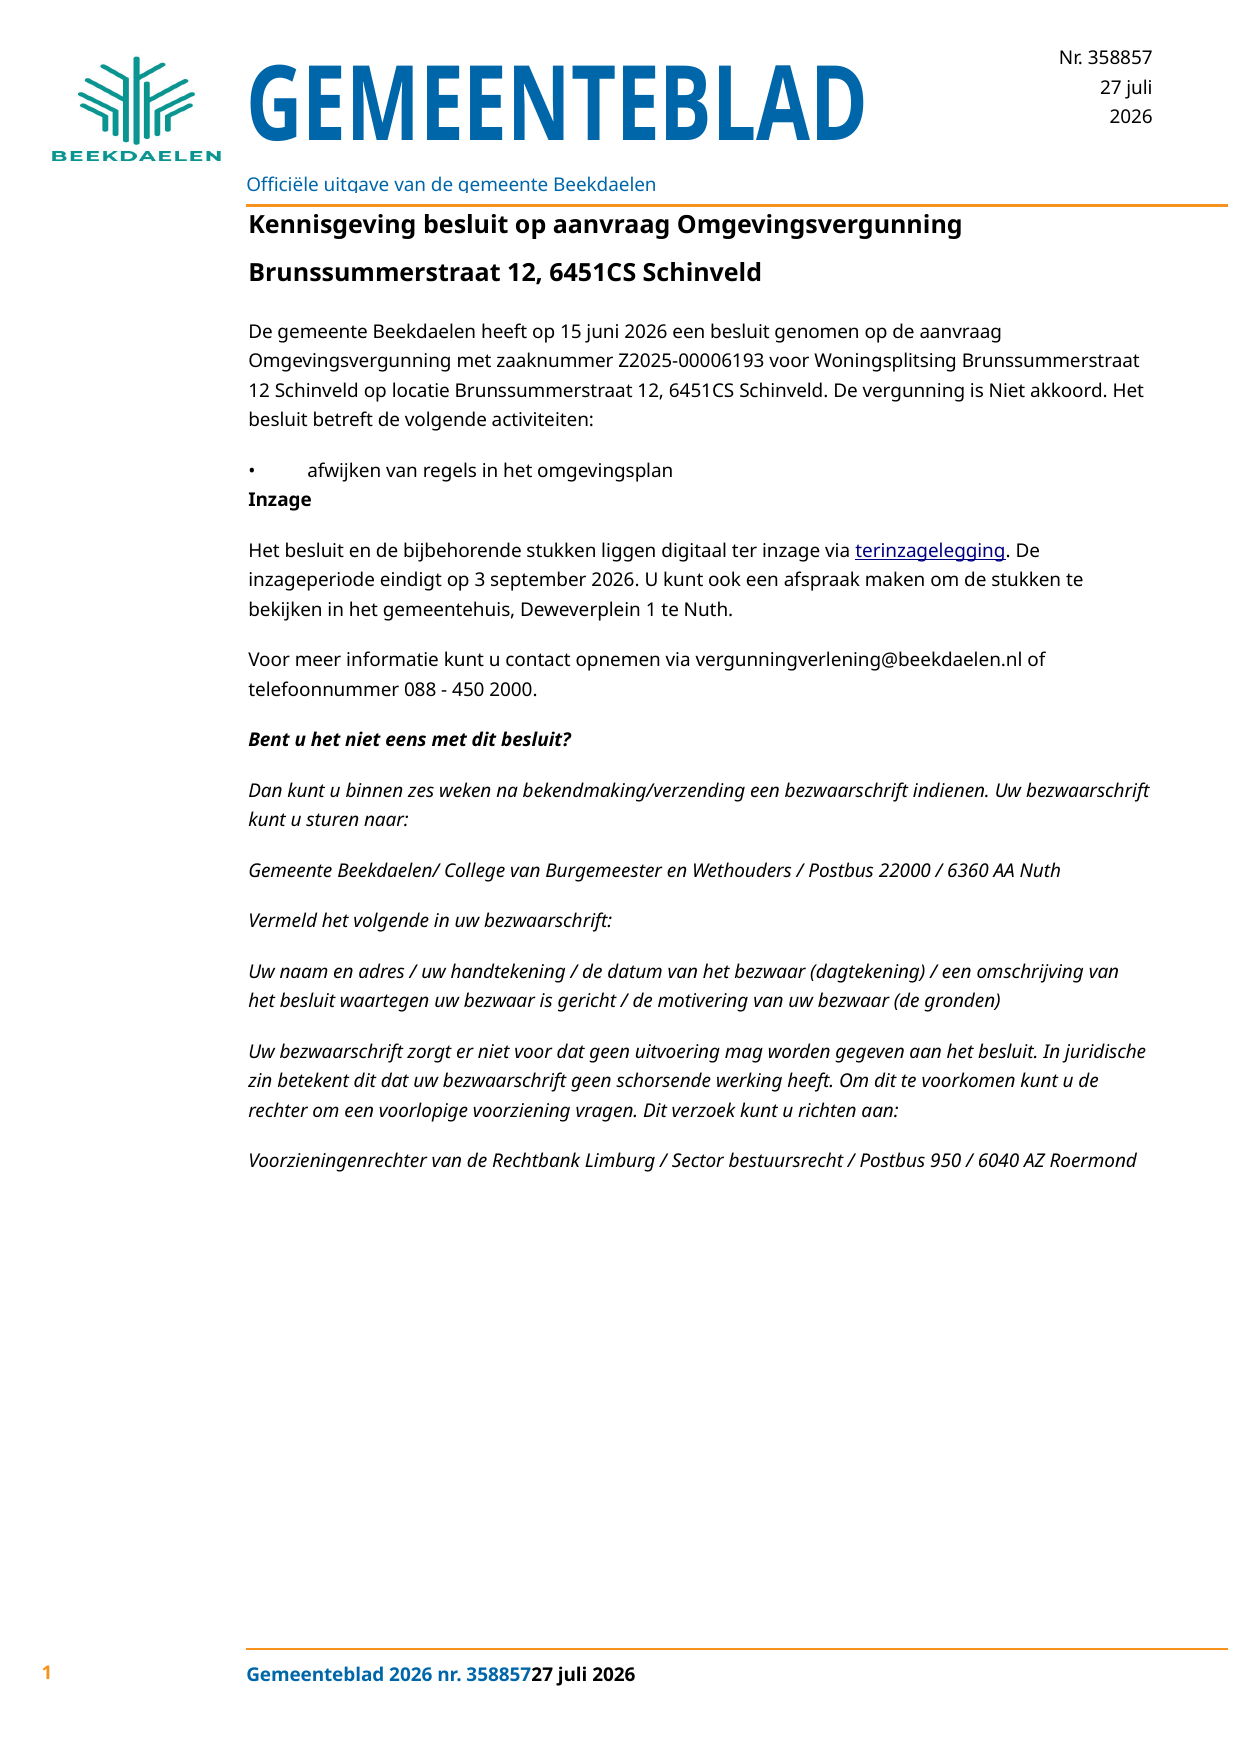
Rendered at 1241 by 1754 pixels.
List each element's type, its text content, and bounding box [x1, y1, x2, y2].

text Inzage [248, 487, 1152, 512]
picture [41, 47, 231, 172]
text Voorzieningenrechter van de Rechtbank Limburg / Sector bestuursrecht / Postbus 950 / 6040 AZ Roermond [248, 1147, 1152, 1173]
text Bent u het niet eens met dit besluit? [248, 727, 1152, 752]
text Uw naam en adres / uw handtekening / de datum van het bezwaar (dagtekening) / een omschrijving van het besluit waartegen uw bezwaar is gericht / de motivering van uw bezwaar (de gronden) [248, 958, 1152, 1013]
text Uw bezwaarschrift zorgt er niet voor dat geen uitvoering mag worden gegeven aan het besluit. In juridische zin betekent dit dat uw bezwaarschrift geen schorsende werking heeft. Om dit te voorkomen kunt u de rechter om een voorlopige voorziening vragen. Dit verzoek kunt u richten aan: [248, 1038, 1152, 1123]
text Voor meer informatie kunt u contact opnemen via vergunningverlening@beekdaelen.nl of telefoonnummer 088 - 450 2000. [248, 647, 1152, 702]
text De gemeente Beekdaelen heeft op 15 juni 2026 een besluit genomen op de aanvraag Omgevingsvergunning met zaaknummer Z2025-00006193 voor Woningsplitsing Brunssummerstraat 12 Schinveld op locatie Brunssummerstraat 12, 6451CS Schinveld. De vergunning is Niet akkoord. Het besluit betreft de volgende activiteiten: [248, 318, 1152, 432]
list afwijken van regels in het omgevingsplan [248, 457, 1152, 483]
text Gemeente Beekdaelen/ College van Burgemeester en Wethouders / Postbus 22000 / 6360 AA Nuth [248, 857, 1152, 883]
text Dan kunt u binnen zes weken na bekendmaking/verzending een bezwaarschrift indienen. Uw bezwaarschrift kunt u sturen naar: [248, 777, 1152, 832]
text Kennisgeving besluit op aanvraag Omgevingsvergunning Brunssummerstraat 12, 6451CS Schinveld [248, 207, 1152, 288]
text Vermeld het volgende in uw bezwaarschrift: [248, 907, 1152, 933]
text Het besluit en de bijbehorende stukken liggen digitaal ter inzage via terinzagelegging. De inzageperiode eindigt op 3 september 2026. U kunt ook een afspraak maken om de stukken te bekijken in het gemeentehuis, Deweverplein 1 te Nuth. [248, 537, 1152, 622]
